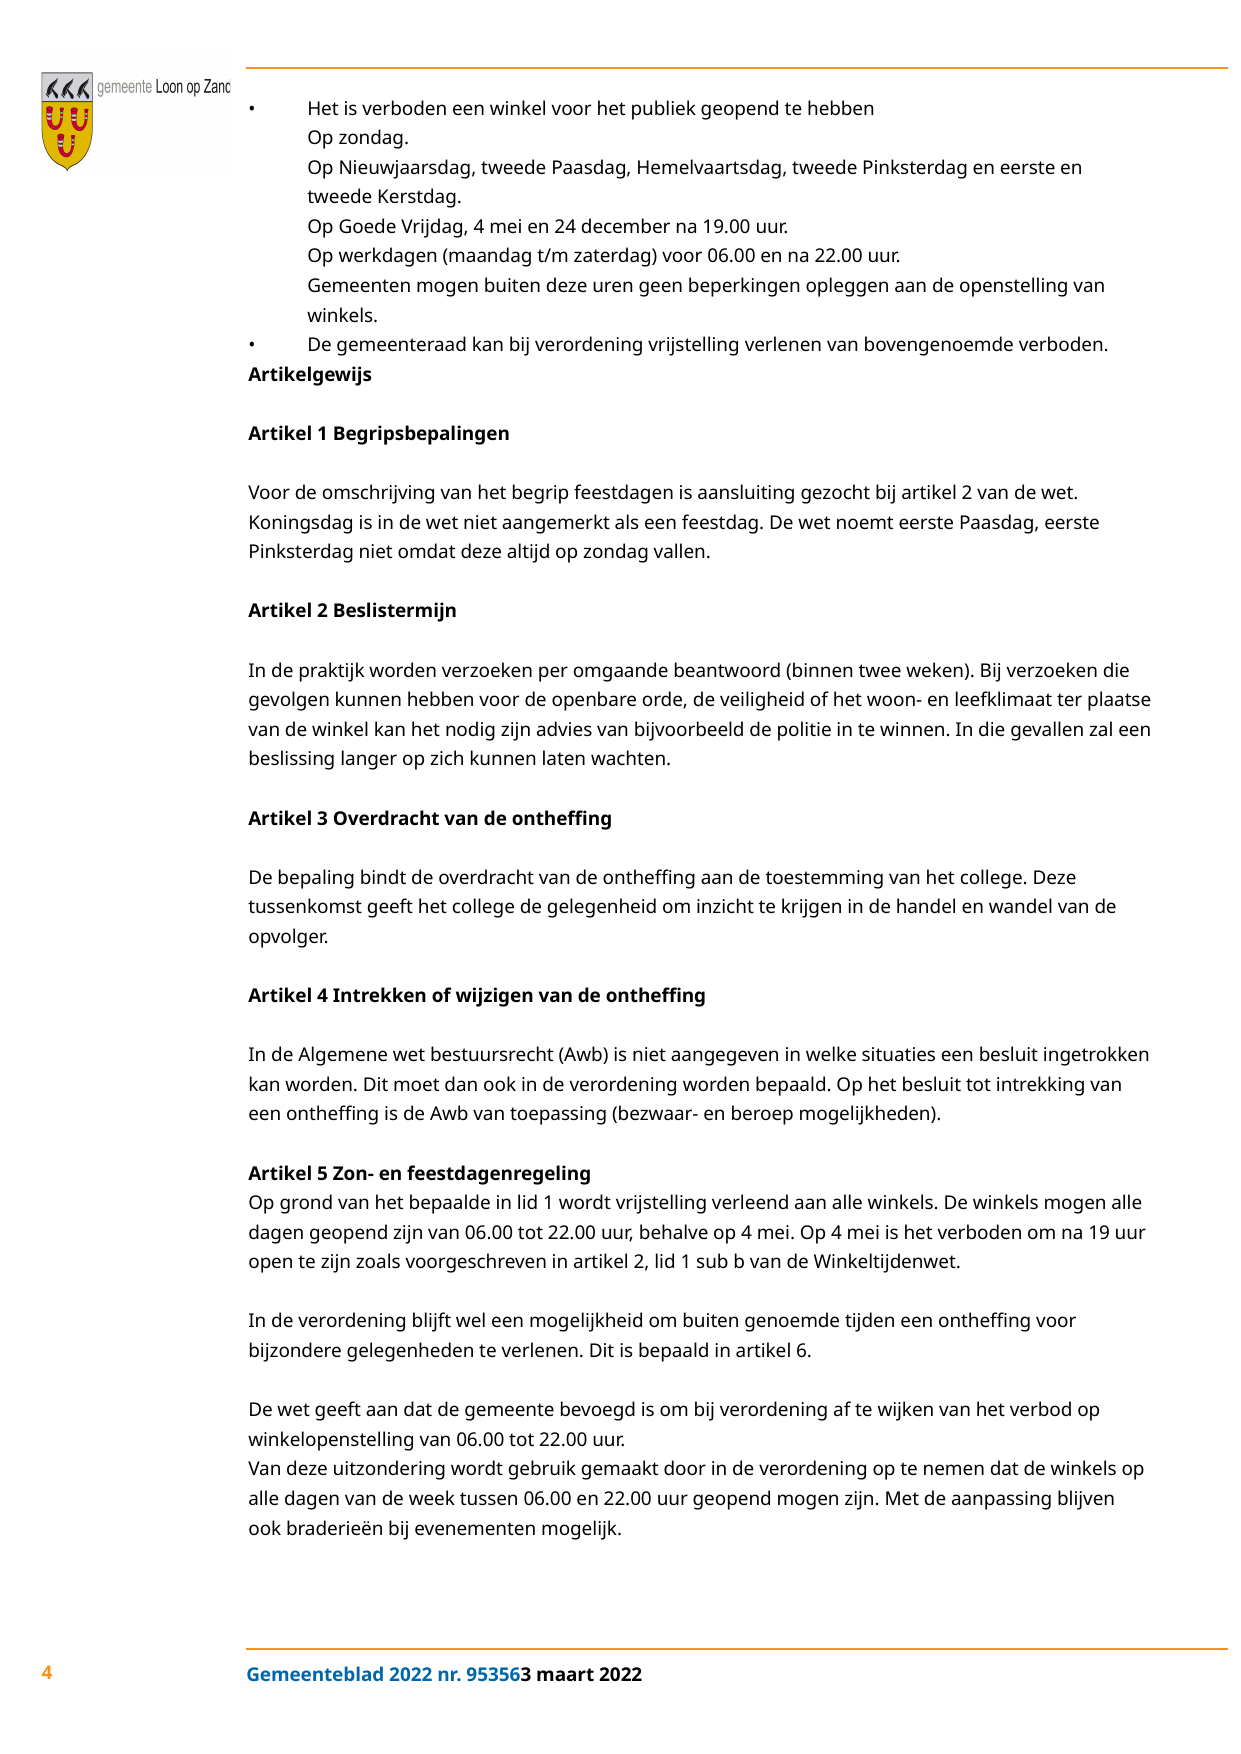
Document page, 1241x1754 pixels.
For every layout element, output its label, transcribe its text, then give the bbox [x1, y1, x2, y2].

text Artikel 2 Beslistermijn [248, 598, 1152, 623]
text Artikel 3 Overdracht van de ontheffing [248, 805, 1152, 831]
picture [41, 47, 231, 172]
text Artikel 5 Zon- en feestdagenregeling [248, 1160, 1152, 1186]
text Van deze uitzondering wordt gebruik gemaakt door in de verordening op te nemen dat de winkels op alle dagen van de week tussen 06.00 en 22.00 uur geopend mogen zijn. Met de aanpassing blijven ook braderieën bij evenementen mogelijk. [248, 1456, 1152, 1541]
list Het is verboden een winkel voor het publiek geopend te hebben [248, 95, 1152, 121]
text Artikel 1 Begripsbepalingen [248, 420, 1152, 446]
text De bepaling bindt de overdracht van de ontheffing aan de toestemming van het college. Deze tussenkomst geeft het college de gelegenheid om inzicht te krijgen in de handel en wandel van de opvolger. [248, 864, 1152, 949]
text Voor de omschrijving van het begrip feestdagen is aansluiting gezocht bij artikel 2 van de wet. Koningsdag is in de wet niet aangemerkt als een feestdag. De wet noemt eerste Paasdag, eerste Pinksterdag niet omdat deze altijd op zondag vallen. [248, 479, 1152, 564]
list Op zondag. [248, 124, 1152, 150]
list Op Goede Vrijdag, 4 mei en 24 december na 19.00 uur. [248, 213, 1152, 239]
text In de verordening blijft wel een mogelijkheid om buiten genoemde tijden een ontheffing voor bijzondere gelegenheden te verlenen. Dit is bepaald in artikel 6. [248, 1308, 1152, 1363]
list Op Nieuwjaarsdag, tweede Paasdag, Hemelvaartsdag, tweede Pinksterdag en eerste en tweede Kerstdag. [248, 154, 1152, 209]
text Artikelgewijs [248, 361, 1152, 387]
text De wet geeft aan dat de gemeente bevoegd is om bij verordening af te wijken van het verbod op winkelopenstelling van 06.00 tot 22.00 uur. [248, 1396, 1152, 1452]
text Op grond van het bepaalde in lid 1 wordt vrijstelling verleend aan alle winkels. De winkels mogen alle dagen geopend zijn van 06.00 tot 22.00 uur, behalve op 4 mei. Op 4 mei is het verboden om na 19 uur open te zijn zoals voorgeschreven in artikel 2, lid 1 sub b van de Winkeltijdenwet. [248, 1189, 1152, 1274]
text In de praktijk worden verzoeken per omgaande beantwoord (binnen twee weken). Bij verzoeken die gevolgen kunnen hebben voor de openbare orde, de veiligheid of het woon- en leefklimaat ter plaatse van de winkel kan het nodig zijn advies van bijvoorbeeld de politie in te winnen. In die gevallen zal een beslissing langer op zich kunnen laten wachten. [248, 657, 1152, 771]
text Artikel 4 Intrekken of wijzigen van de ontheffing [248, 982, 1152, 1008]
list Gemeenten mogen buiten deze uren geen beperkingen opleggen aan de openstelling van winkels. [248, 272, 1152, 328]
list Op werkdagen (maandag t/m zaterdag) voor 06.00 en na 22.00 uur. [248, 243, 1152, 268]
text In de Algemene wet bestuursrecht (Awb) is niet aangegeven in welke situaties een besluit ingetrokken kan worden. Dit moet dan ook in de verordening worden bepaald. Op het besluit tot intrekking van een ontheffing is de Awb van toepassing (bezwaar- en beroep mogelijkheden). [248, 1041, 1152, 1126]
list De gemeenteraad kan bij verordening vrijstelling verlenen van bovengenoemde verboden. [248, 331, 1152, 357]
